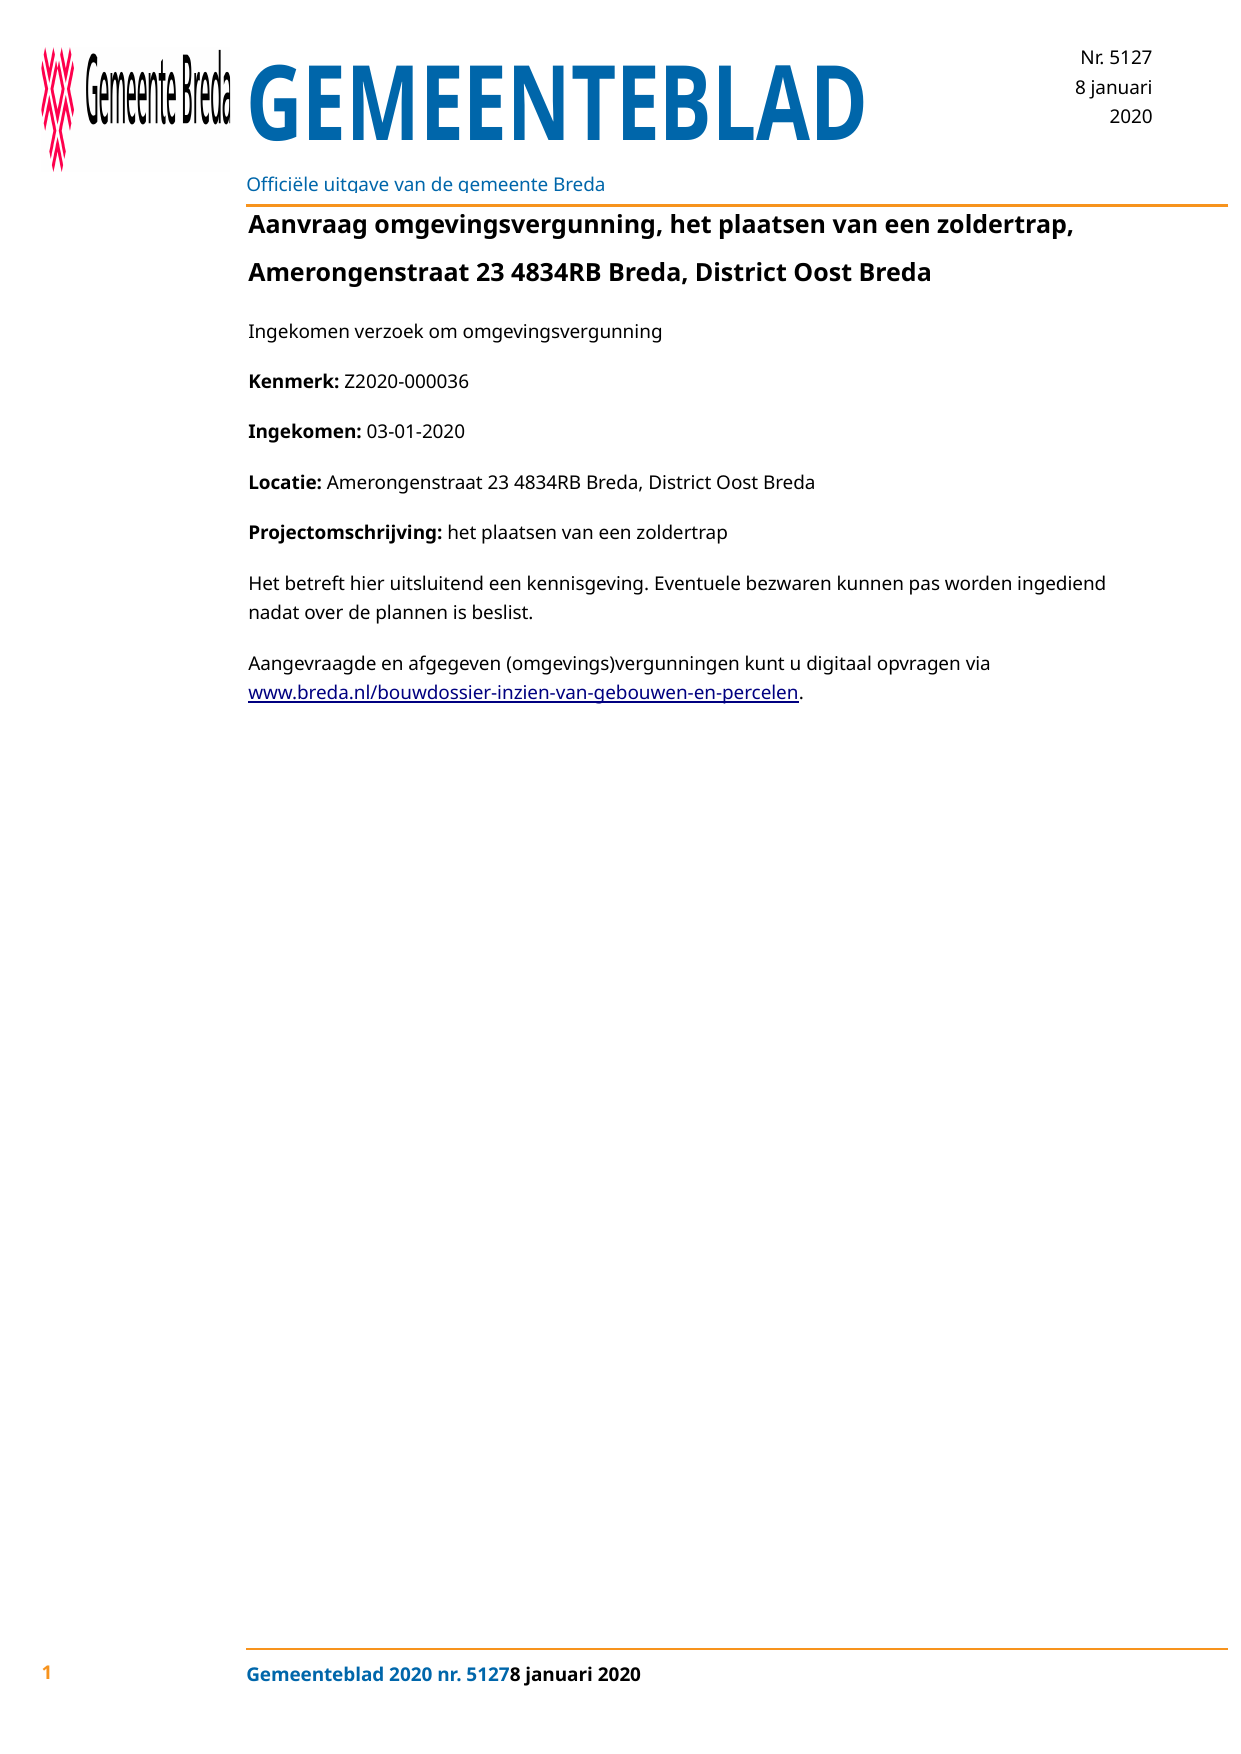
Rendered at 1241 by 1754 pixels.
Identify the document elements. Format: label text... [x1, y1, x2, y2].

text Aangevraagde en afgegeven (omgevings)vergunningen kunt u digitaal opvragen via www.breda.nl/bouwdossier-inzien-van-gebouwen-en-percelen. [248, 650, 1152, 705]
text Kenmerk: Z2020-000036 [248, 368, 1152, 394]
text Ingekomen: 03-01-2020 [248, 419, 1152, 444]
text Locatie: Amerongenstraat 23 4834RB Breda, District Oost Breda [248, 469, 1152, 495]
text Projectomschrijving: het plaatsen van een zoldertrap [248, 519, 1152, 545]
text Ingekomen verzoek om omgevingsvergunning [248, 318, 1152, 344]
picture [41, 47, 231, 172]
text Het betreft hier uitsluitend een kennisgeving. Eventuele bezwaren kunnen pas worden ingediend nadat over de plannen is beslist. [248, 570, 1152, 625]
text Aanvraag omgevingsvergunning, het plaatsen van een zoldertrap, Amerongenstraat 23 4834RB Breda, District Oost Breda [248, 207, 1152, 288]
